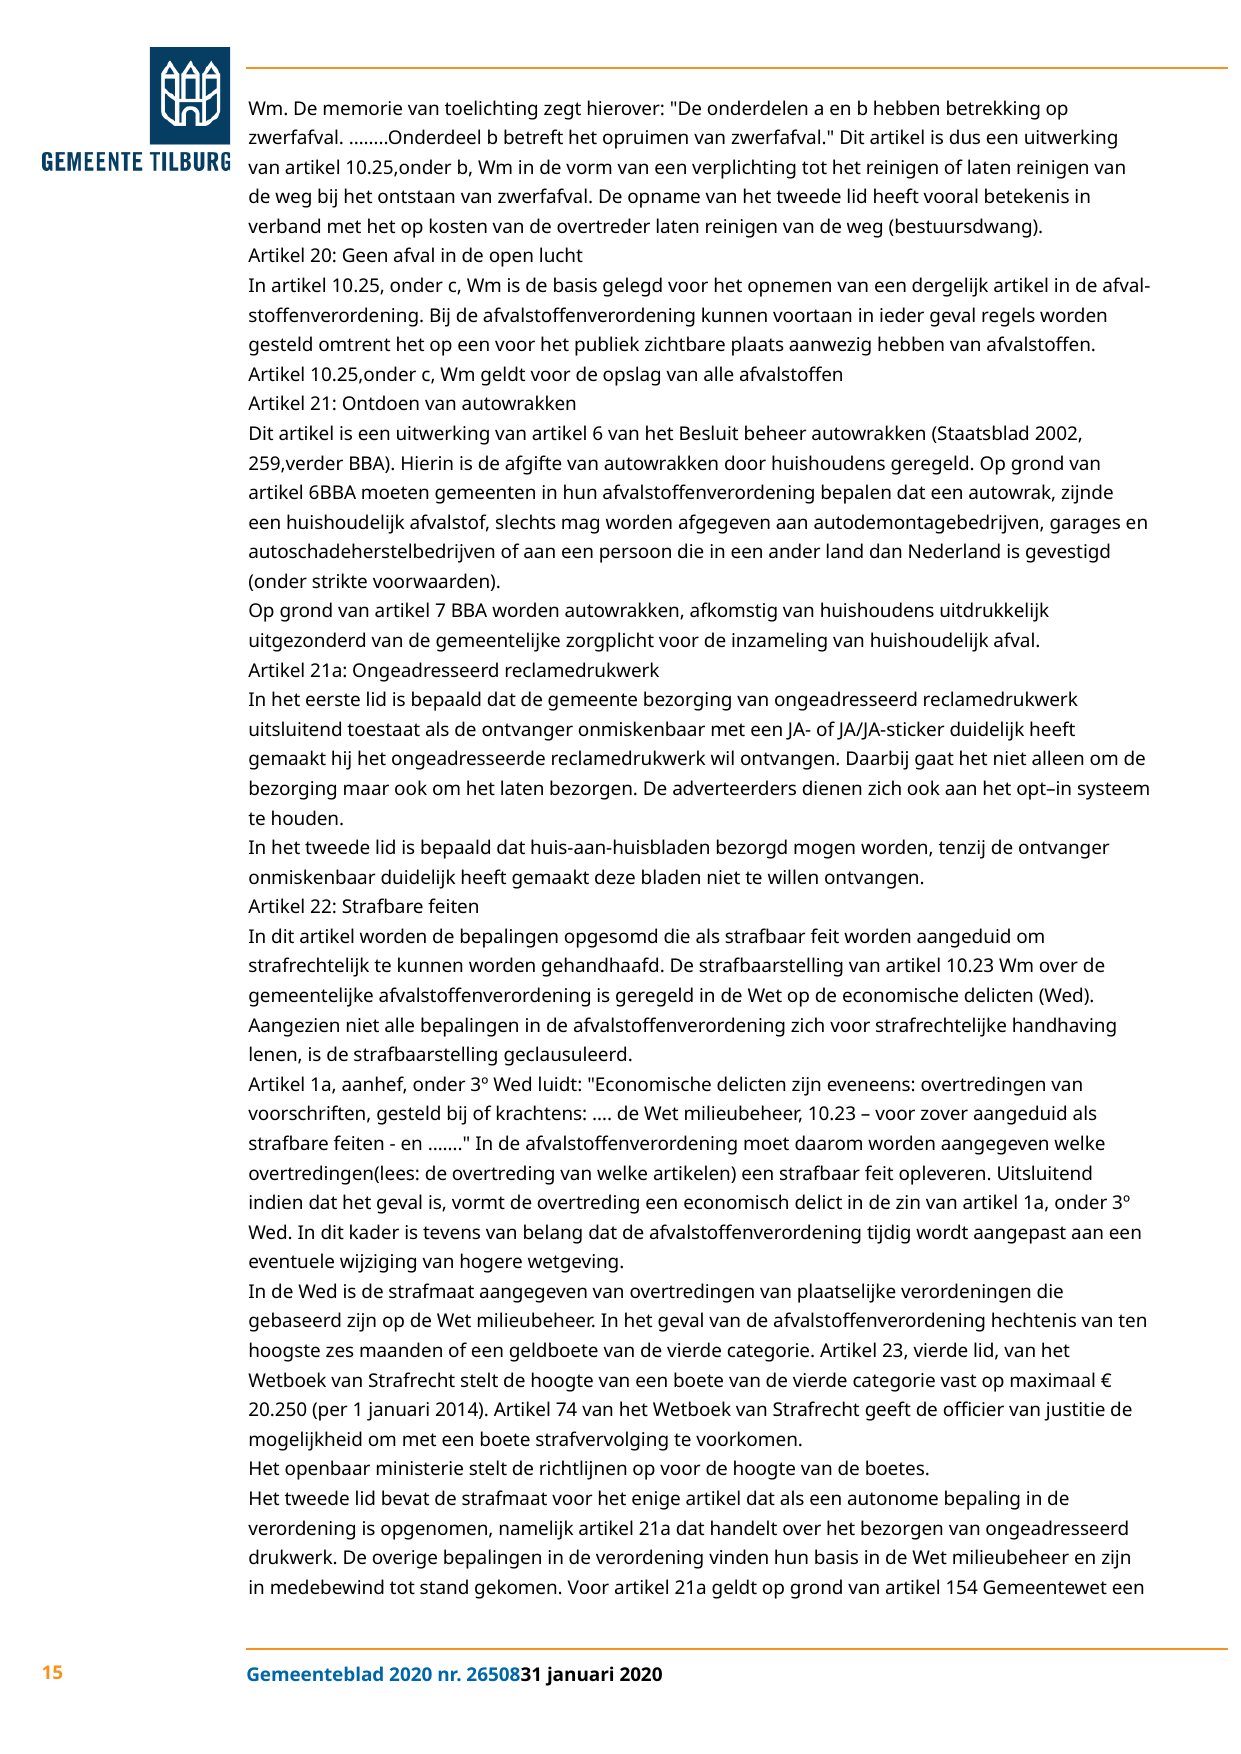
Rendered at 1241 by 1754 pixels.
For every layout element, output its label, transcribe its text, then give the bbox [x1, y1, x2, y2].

text In het eerste lid is bepaald dat de gemeente bezorging van ongeadresseerd reclamedrukwerk uitsluitend toestaat als de ontvanger onmiskenbaar met een JA- of JA/JA-sticker duidelijk heeft gemaakt hij het ongeadresseerde reclamedrukwerk wil ontvangen. Daarbij gaat het niet alleen om de bezorging maar ook om het laten bezorgen. De adverteerders dienen zich ook aan het opt–in systeem te houden. [248, 686, 1152, 831]
text Dit artikel is een uitwerking van artikel 6 van het Besluit beheer autowrakken (Staatsblad 2002, 259,verder BBA). Hierin is de afgifte van autowrakken door huishoudens geregeld. Op grond van artikel 6BBA moeten gemeenten in hun afvalstoffenverordening bepalen dat een autowrak, zijnde een huishoudelijk afvalstof, slechts mag worden afgegeven aan autodemontagebedrijven, garages en autoschadeherstelbedrijven of aan een persoon die in een ander land dan Nederland is gevestigd (onder strikte voorwaarden). [248, 420, 1152, 594]
text Artikel 21a: Ongeadresseerd reclamedrukwerk [248, 657, 1152, 683]
text Artikel 1a, aanhef, onder 3º Wed luidt: "Economische delicten zijn eveneens: overtredingen van voorschriften, gesteld bij of krachtens: …. de Wet milieubeheer, 10.23 – voor zover aangeduid als strafbare feiten - en ……." In de afvalstoffenverordening moet daarom worden aangegeven welke [248, 1071, 1152, 1156]
text Op grond van artikel 7 BBA worden autowrakken, afkomstig van huishoudens uitdrukkelijk uitgezonderd van de gemeentelijke zorgplicht voor de inzameling van huishoudelijk afval. [248, 598, 1152, 653]
text Wm. De memorie van toelichting zegt hierover: "De onderdelen a en b hebben betrekking op zwerfafval. ……..Onderdeel b betreft het opruimen van zwerfafval." Dit artikel is dus een uitwerking van artikel 10.25,onder b, Wm in de vorm van een verplichting tot het reinigen of laten reinigen van de weg bij het ontstaan van zwerfafval. De opname van het tweede lid heeft vooral betekenis in verband met het op kosten van de overtreder laten reinigen van de weg (bestuursdwang). [248, 95, 1152, 239]
text Artikel 22: Strafbare feiten [248, 893, 1152, 919]
text overtredingen(lees: de overtreding van welke artikelen) een strafbaar feit opleveren. Uitsluitend indien dat het geval is, vormt de overtreding een economisch delict in de zin van artikel 1a, onder 3º Wed. In dit kader is tevens van belang dat de afvalstoffenverordening tijdig wordt aangepast aan een eventuele wijziging van hogere wetgeving. [248, 1160, 1152, 1274]
text Artikel 21: Ontdoen van autowrakken [248, 391, 1152, 416]
text In het tweede lid is bepaald dat huis-aan-huisbladen bezorgd mogen worden, tenzij de ontvanger onmiskenbaar duidelijk heeft gemaakt deze bladen niet te willen ontvangen. [248, 834, 1152, 890]
picture [41, 47, 231, 172]
text Het tweede lid bevat de strafmaat voor het enige artikel dat als een autonome bepaling in de verordening is opgenomen, namelijk artikel 21a dat handelt over het bezorgen van ongeadresseerd drukwerk. De overige bepalingen in de verordening vinden hun basis in de Wet milieubeheer en zijn in medebewind tot stand gekomen. Voor artikel 21a geldt op grond van artikel 154 Gemeentewet een [248, 1485, 1152, 1600]
text In de Wed is de strafmaat aangegeven van overtredingen van plaatselijke verordeningen die gebaseerd zijn op de Wet milieubeheer. In het geval van de afvalstoffenverordening hechtenis van ten hoogste zes maanden of een geldboete van de vierde categorie. Artikel 23, vierde lid, van het Wetboek van Strafrecht stelt de hoogte van een boete van de vierde categorie vast op maximaal € 20.250 (per 1 januari 2014). Artikel 74 van het Wetboek van Strafrecht geeft de officier van justitie de mogelijkheid om met een boete strafvervolging te voorkomen. [248, 1278, 1152, 1452]
text Artikel 20: Geen afval in de open lucht [248, 243, 1152, 268]
text In dit artikel worden de bepalingen opgesomd die als strafbaar feit worden aangeduid om strafrechtelijk te kunnen worden gehandhaafd. De strafbaarstelling van artikel 10.23 Wm over de gemeentelijke afvalstoffenverordening is geregeld in de Wet op de economische delicten (Wed). Aangezien niet alle bepalingen in de afvalstoffenverordening zich voor strafrechtelijke handhaving lenen, is de strafbaarstelling geclausuleerd. [248, 923, 1152, 1067]
text Het openbaar ministerie stelt de richtlijnen op voor de hoogte van de boetes. [248, 1456, 1152, 1481]
text In artikel 10.25, onder c, Wm is de basis gelegd voor het opnemen van een dergelijk artikel in de afval-stoffenverordening. Bij de afvalstoffenverordening kunnen voortaan in ieder geval regels worden gesteld omtrent het op een voor het publiek zichtbare plaats aanwezig hebben van afvalstoffen. Artikel 10.25,onder c, Wm geldt voor de opslag van alle afvalstoffen [248, 272, 1152, 387]
